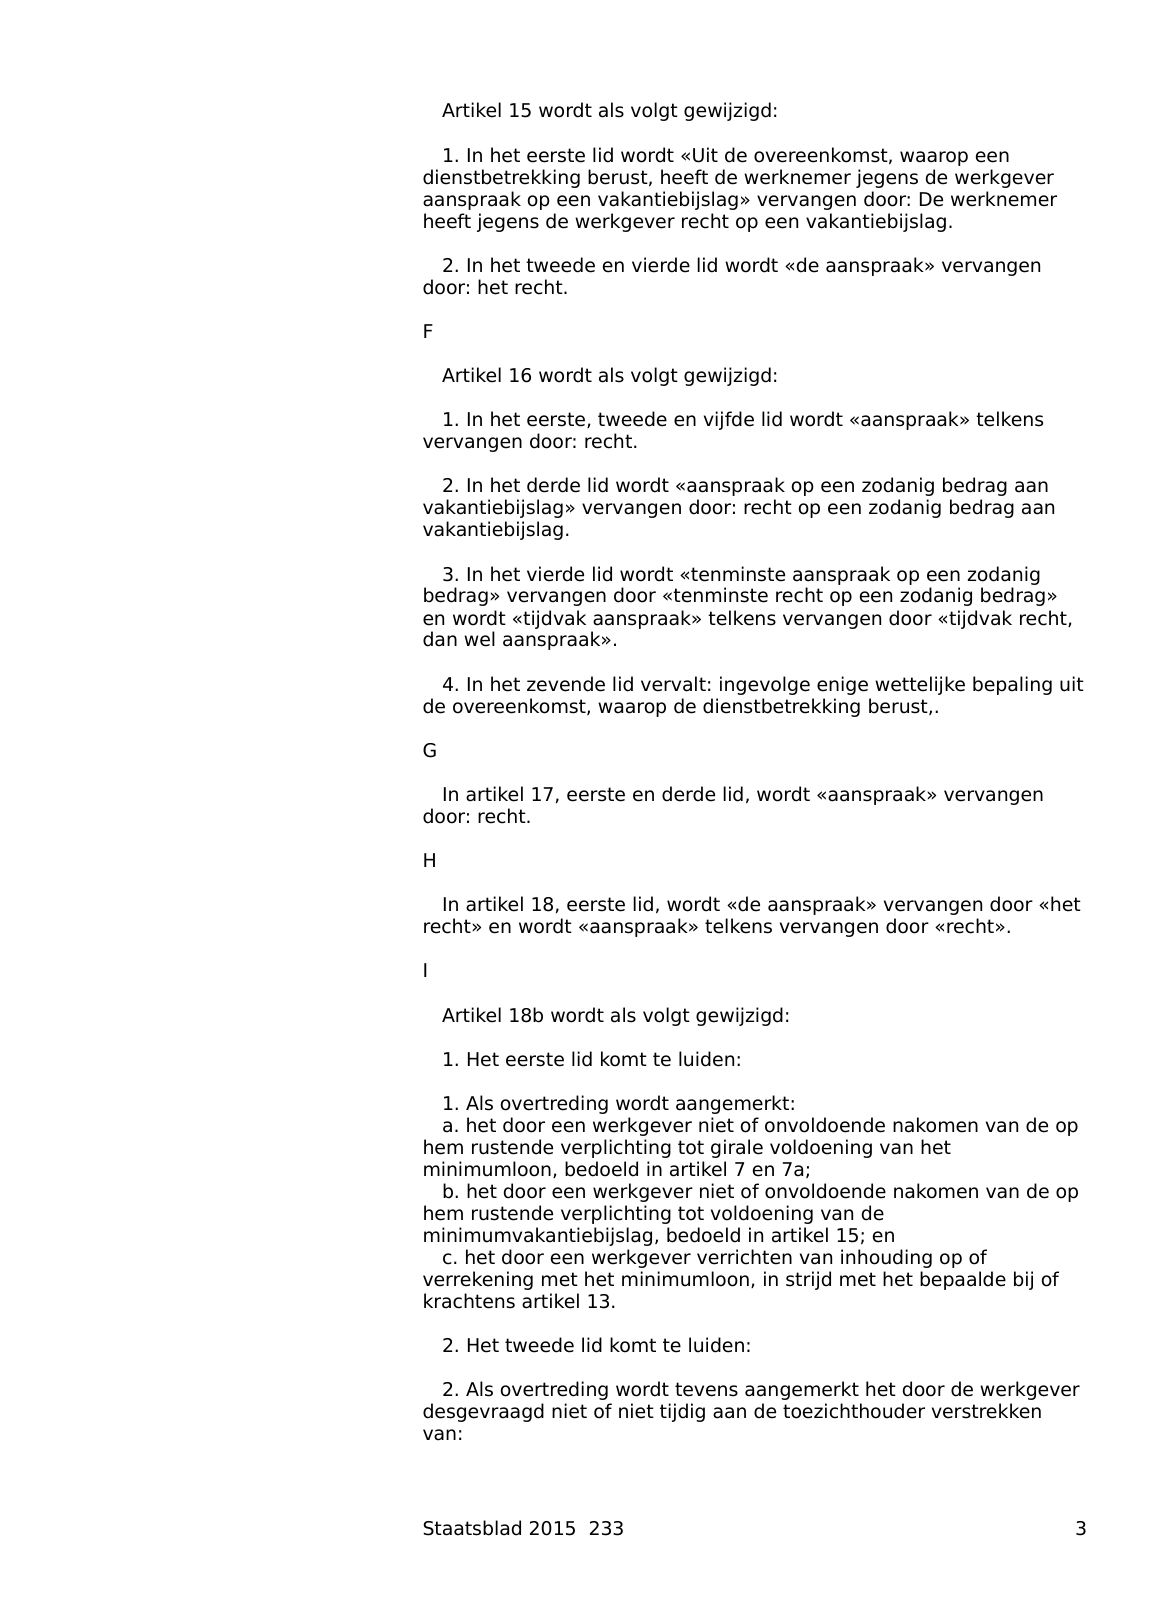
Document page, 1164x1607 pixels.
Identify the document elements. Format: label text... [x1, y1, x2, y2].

text 2. In het tweede en vierde lid wordt «de aanspraak» vervangen door: het recht. [422, 255, 1087, 299]
text 1. Als overtreding wordt aangemerkt: [422, 1093, 1087, 1115]
text 1. Het eerste lid komt te luiden: [422, 1049, 1087, 1071]
text c. het door een werkgever verrichten van inhouding op of verrekening met het minimumloon, in strijd met het bepaalde bij of krachtens artikel 13. [422, 1247, 1087, 1313]
text Artikel 18b wordt als volgt gewijzigd: [422, 1004, 1087, 1026]
text In artikel 17, eerste en derde lid, wordt «aanspraak» vervangen door: recht. [422, 784, 1087, 828]
text b. het door een werkgever niet of onvoldoende nakomen van de op hem rustende verplichting tot voldoening van de minimumvakantiebijslag, bedoeld in artikel 15; en [422, 1181, 1087, 1247]
text 1. In het eerste, tweede en vijfde lid wordt «aanspraak» telkens vervangen door: recht. [422, 409, 1087, 453]
text a. het door een werkgever niet of onvoldoende nakomen van de op hem rustende verplichting tot girale voldoening van het minimumloon, bedoeld in artikel 7 en 7a; [422, 1115, 1087, 1181]
text Artikel 16 wordt als volgt gewijzigd: [422, 365, 1087, 387]
text 2. Het tweede lid komt te luiden: [422, 1335, 1087, 1357]
text 1. In het eerste lid wordt «Uit de overeenkomst, waarop een dienstbetrekking berust, heeft de werknemer jegens de werkgever aanspraak op een vakantiebijslag» vervangen door: De werknemer heeft jegens de werkgever recht op een vakantiebijslag. [422, 144, 1087, 232]
text In artikel 18, eerste lid, wordt «de aanspraak» vervangen door «het recht» en wordt «aanspraak» telkens vervangen door «recht». [422, 894, 1087, 938]
text H [422, 850, 1087, 872]
text 2. In het derde lid wordt «aanspraak op een zodanig bedrag aan vakantiebijslag» vervangen door: recht op een zodanig bedrag aan vakantiebijslag. [422, 475, 1087, 541]
text Artikel 15 wordt als volgt gewijzigd: [422, 100, 1087, 122]
text 2. Als overtreding wordt tevens aangemerkt het door de werkgever desgevraagd niet of niet tijdig aan de toezichthouder verstrekken van: [422, 1379, 1087, 1445]
text G [422, 740, 1087, 762]
text I [422, 960, 1087, 982]
text 4. In het zevende lid vervalt: ingevolge enige wettelijke bepaling uit de overeenkomst, waarop de dienstbetrekking berust,. [422, 673, 1087, 717]
text F [422, 321, 1087, 343]
text 3. In het vierde lid wordt «tenminste aanspraak op een zodanig bedrag» vervangen door «tenminste recht op een zodanig bedrag» en wordt «tijdvak aanspraak» telkens vervangen door «tijdvak recht, dan wel aanspraak». [422, 563, 1087, 651]
